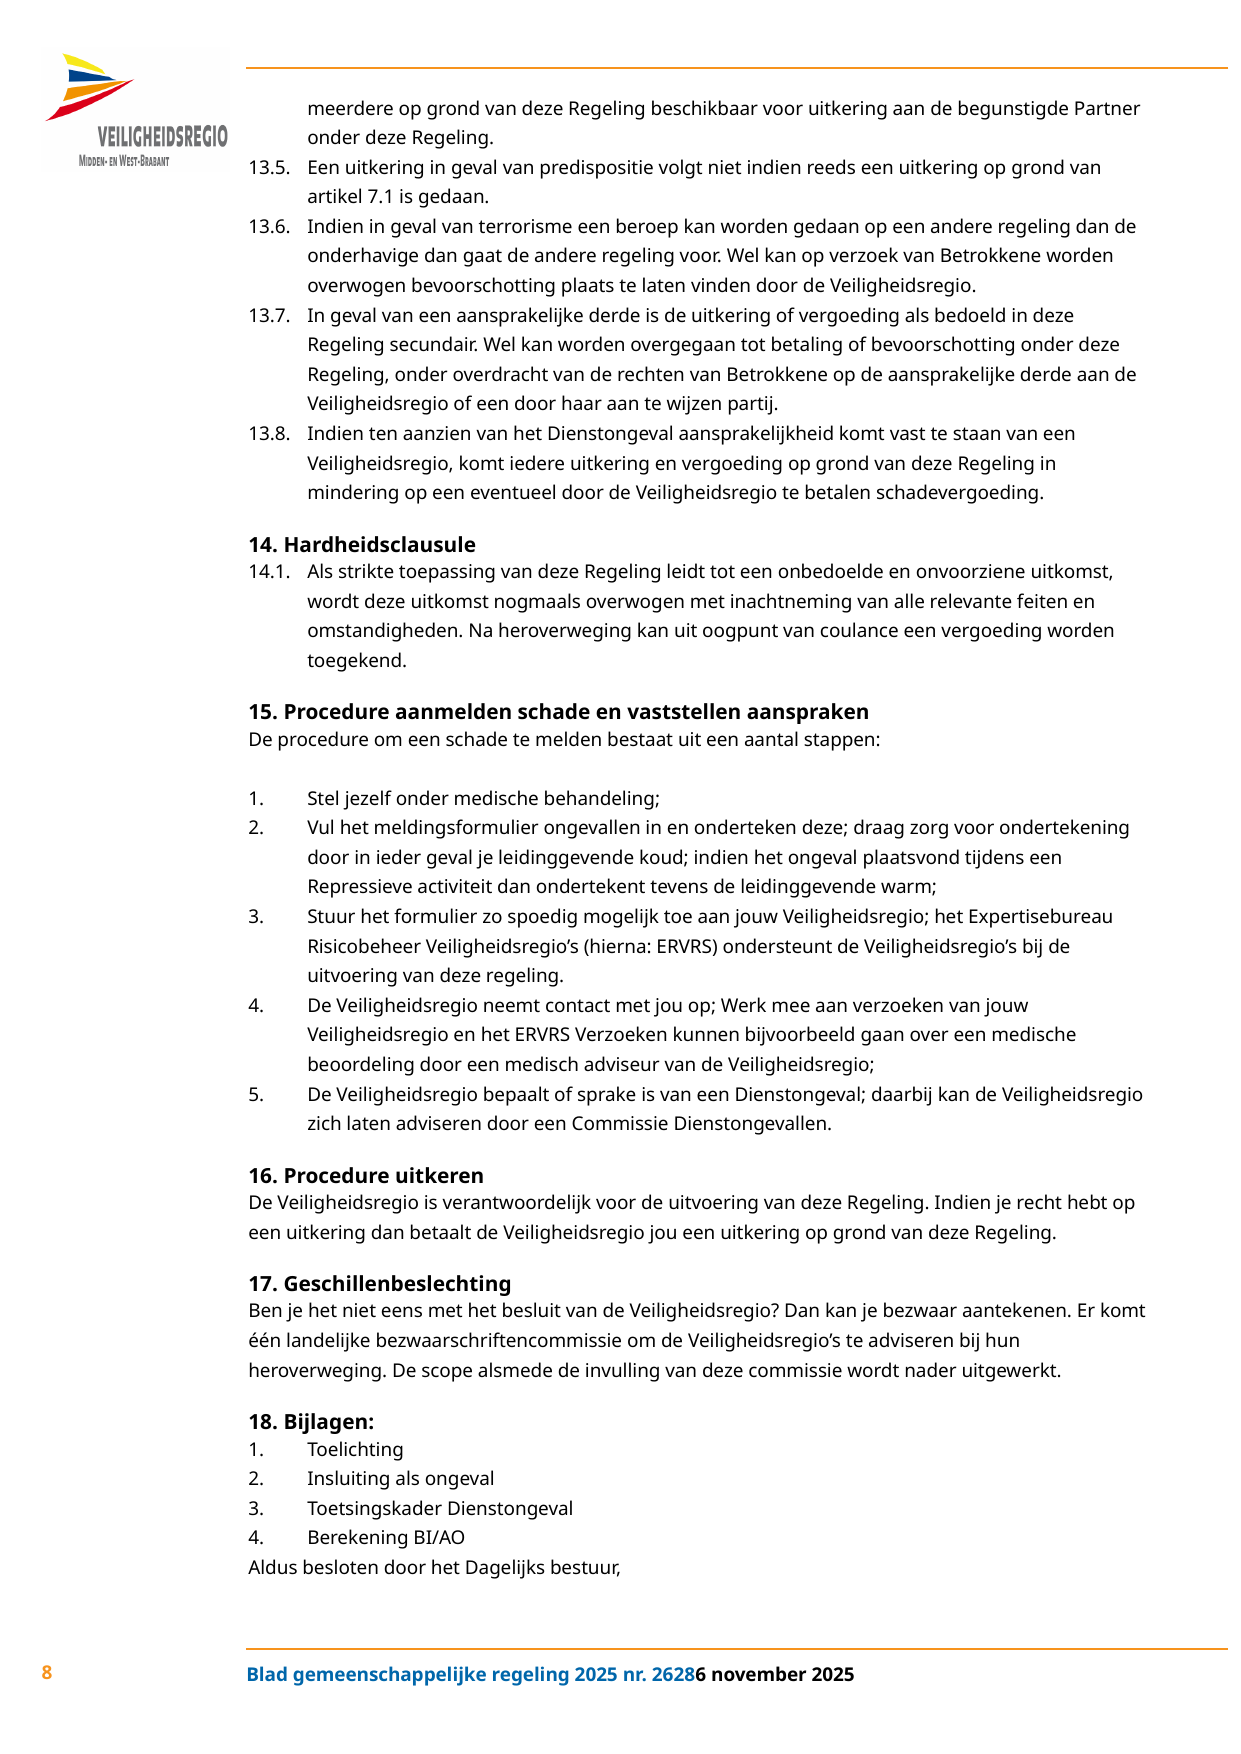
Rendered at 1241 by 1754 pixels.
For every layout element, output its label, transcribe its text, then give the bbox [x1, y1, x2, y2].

list In geval van een aansprakelijke derde is de uitkering of vergoeding als bedoeld in deze Regeling secundair. Wel kan worden overgegaan tot betaling of bevoorschotting onder deze Regeling, onder overdracht van de rechten van Betrokkene op de aansprakelijke derde aan de Veiligheidsregio of een door haar aan te wijzen partij. [248, 302, 1152, 416]
text 15. Procedure aanmelden schade en vaststellen aanspraken [248, 697, 1152, 726]
list Een uitkering in geval van predispositie volgt niet indien reeds een uitkering op grond van artikel 7.1 is gedaan. [248, 154, 1152, 209]
list Stel jezelf onder medische behandeling; [248, 785, 1152, 811]
text 18. Bijlagen: [248, 1407, 1152, 1436]
list Indien ten aanzien van het Dienstongeval aansprakelijkheid komt vast te staan van een Veiligheidsregio, komt iedere uitkering en vergoeding op grond van deze Regeling in mindering op een eventueel door de Veiligheidsregio te betalen schadevergoeding. [248, 420, 1152, 505]
list meerdere op grond van deze Regeling beschikbaar voor uitkering aan de begunstigde Partner onder deze Regeling. [248, 95, 1152, 150]
list Als strikte toepassing van deze Regeling leidt tot een onbedoelde en onvoorziene uitkomst, wordt deze uitkomst nogmaals overwogen met inachtneming van alle relevante feiten en omstandigheden. Na heroverweging kan uit oogpunt van coulance een vergoeding worden toegekend. [248, 558, 1152, 673]
text Ben je het niet eens met het besluit van de Veiligheidsregio? Dan kan je bezwaar aantekenen. Er komt één landelijke bezwaarschriftencommissie om de Veiligheidsregio’s te adviseren bij hun heroverweging. De scope alsmede de invulling van deze commissie wordt nader uitgewerkt. [248, 1298, 1152, 1383]
list Toelichting [248, 1436, 1152, 1461]
list Toetsingskader Dienstongeval [248, 1495, 1152, 1521]
text 14. Hardheidsclausule [248, 530, 1152, 558]
text 16. Procedure uitkeren [248, 1161, 1152, 1189]
list Stuur het formulier zo spoedig mogelijk toe aan jouw Veiligheidsregio; het Expertisebureau Risicobeheer Veiligheidsregio’s (hierna: ERVRS) ondersteunt de Veiligheidsregio’s bij de uitvoering van deze regeling. [248, 903, 1152, 988]
list De Veiligheidsregio bepaalt of sprake is van een Dienstongeval; daarbij kan de Veiligheidsregio zich laten adviseren door een Commissie Dienstongevallen. [248, 1081, 1152, 1136]
text Aldus besloten door het Dagelijks bestuur, [248, 1554, 1152, 1580]
list Vul het meldingsformulier ongevallen in en onderteken deze; draag zorg voor ondertekening door in ieder geval je leidinggevende koud; indien het ongeval plaatsvond tijdens een Repressieve activiteit dan ondertekent tevens de leidinggevende warm; [248, 814, 1152, 899]
list Insluiting als ongeval [248, 1465, 1152, 1491]
list Indien in geval van terrorisme een beroep kan worden gedaan op een andere regeling dan de onderhavige dan gaat de andere regeling voor. Wel kan op verzoek van Betrokkene worden overwogen bevoorschotting plaats te laten vinden door de Veiligheidsregio. [248, 213, 1152, 298]
list Berekening BI/AO [248, 1524, 1152, 1550]
list De Veiligheidsregio neemt contact met jou op; Werk mee aan verzoeken van jouw Veiligheidsregio en het ERVRS Verzoeken kunnen bijvoorbeeld gaan over een medische beoordeling door een medisch adviseur van de Veiligheidsregio; [248, 992, 1152, 1077]
text De Veiligheidsregio is verantwoordelijk voor de uitvoering van deze Regeling. Indien je recht hebt op een uitkering dan betaalt de Veiligheidsregio jou een uitkering op grond van deze Regeling. [248, 1189, 1152, 1244]
text 17. Geschillenbeslechting [248, 1269, 1152, 1298]
picture [41, 47, 231, 172]
text De procedure om een schade te melden bestaat uit een aantal stappen: [248, 726, 1152, 752]
